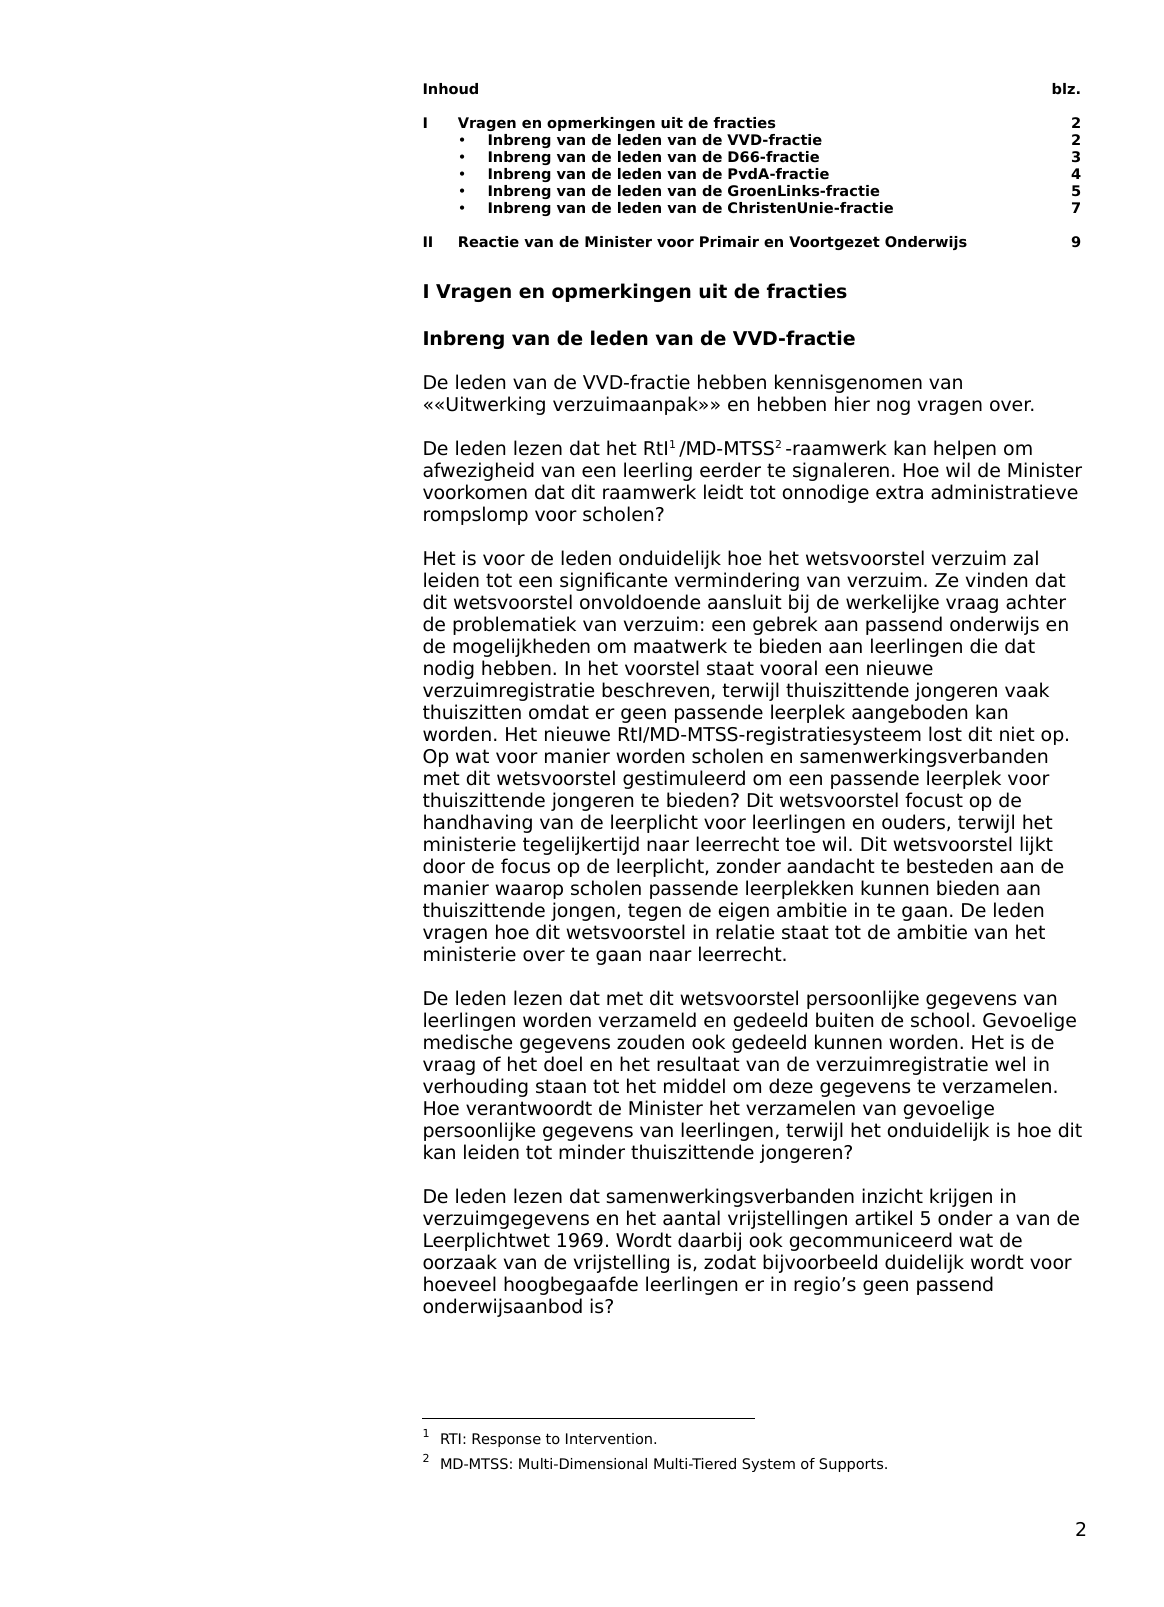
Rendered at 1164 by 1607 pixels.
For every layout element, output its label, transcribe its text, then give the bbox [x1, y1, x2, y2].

table_cell 3 [1028, 149, 1087, 166]
table_cell • [452, 166, 481, 183]
table_cell [1028, 217, 1087, 234]
table_header blz. [1028, 81, 1087, 98]
table_cell [481, 98, 1027, 115]
table_cell [481, 217, 1027, 234]
text De leden van de VVD-fractie hebben kennisgenomen van ««Uitwerking verzuimaanpak»» en hebben hier nog vragen over. [422, 372, 1087, 416]
table_cell Vragen en opmerkingen uit de fracties [452, 115, 1027, 132]
text RTI: Response to Intervention. [422, 1427, 1087, 1449]
table_cell • [452, 132, 481, 149]
table_cell [422, 200, 452, 217]
table_cell [422, 132, 452, 149]
table_cell [1028, 98, 1087, 115]
table_cell 2 [1028, 115, 1087, 132]
table_cell • [452, 183, 481, 200]
table_cell [452, 217, 481, 234]
table_cell Inbreng van de leden van de GroenLinks-fractie [481, 183, 1027, 200]
text De leden lezen dat het RtI/MD-MTSS-raamwerk kan helpen om afwezigheid van een leerling eerder te signaleren. Hoe wil de Minister voorkomen dat dit raamwerk leidt tot onnodige extra administratieve rompslomp voor scholen? [422, 438, 1087, 526]
subtitle I Vragen en opmerkingen uit de fracties [422, 281, 1087, 303]
table_cell Reactie van de Minister voor Primair en Voortgezet Onderwijs [452, 234, 1027, 251]
table_cell [422, 217, 452, 234]
text De leden lezen dat samenwerkingsverbanden inzicht krijgen in verzuimgegevens en het aantal vrijstellingen artikel 5 onder a van de Leerplichtwet 1969. Wordt daarbij ook gecommuniceerd wat de oorzaak van de vrijstelling is, zodat bijvoorbeeld duidelijk wordt voor hoeveel hoogbegaafde leerlingen er in regio’s geen passend onderwijsaanbod is? [422, 1186, 1087, 1318]
text MD-MTSS: Multi-Dimensional Multi-Tiered System of Supports. [422, 1452, 1087, 1474]
table_cell Inbreng van de leden van de D66-fractie [481, 149, 1027, 166]
table_cell [422, 183, 452, 200]
table_cell Inbreng van de leden van de PvdA-fractie [481, 166, 1027, 183]
table_cell Inbreng van de leden van de VVD-fractie [481, 132, 1027, 149]
table_cell 7 [1028, 200, 1087, 217]
table_cell 9 [1028, 234, 1087, 251]
table_header Inhoud [422, 81, 1027, 98]
table_cell I [422, 115, 452, 132]
table_cell 5 [1028, 183, 1087, 200]
table_cell Inbreng van de leden van de ChristenUnie-fractie [481, 200, 1027, 217]
text Het is voor de leden onduidelijk hoe het wetsvoorstel verzuim zal leiden tot een significante vermindering van verzuim. Ze vinden dat dit wetsvoorstel onvoldoende aansluit bij de werkelijke vraag achter de problematiek van verzuim: een gebrek aan passend onderwijs en de mogelijkheden om maatwerk te bieden aan leerlingen die dat nodig hebben. In het voorstel staat vooral een nieuwe verzuimregistratie beschreven, terwijl thuiszittende jongeren vaak thuiszitten omdat er geen passende leerplek aangeboden kan worden. Het nieuwe RtI/MD-MTSS-registratiesysteem lost dit niet op. Op wat voor manier worden scholen en samenwerkingsverbanden met dit wetsvoorstel gestimuleerd om een passende leerplek voor thuiszittende jongeren te bieden? Dit wetsvoorstel focust op de handhaving van de leerplicht voor leerlingen en ouders, terwijl het ministerie tegelijkertijd naar leerrecht toe wil. Dit wetsvoorstel lijkt door de focus op de leerplicht, zonder aandacht te besteden aan de manier waarop scholen passende leerplekken kunnen bieden aan thuiszittende jongen, tegen de eigen ambitie in te gaan. De leden vragen hoe dit wetsvoorstel in relatie staat tot de ambitie van het ministerie over te gaan naar leerrecht. [422, 548, 1087, 966]
table_cell [422, 98, 452, 115]
table_cell 4 [1028, 166, 1087, 183]
table_cell 2 [1028, 132, 1087, 149]
subtitle Inbreng van de leden van de VVD-fractie [422, 328, 1087, 350]
table_cell [422, 166, 452, 183]
text De leden lezen dat met dit wetsvoorstel persoonlijke gegevens van leerlingen worden verzameld en gedeeld buiten de school. Gevoelige medische gegevens zouden ook gedeeld kunnen worden. Het is de vraag of het doel en het resultaat van de verzuimregistratie wel in verhouding staan tot het middel om deze gegevens te verzamelen. Hoe verantwoordt de Minister het verzamelen van gevoelige persoonlijke gegevens van leerlingen, terwijl het onduidelijk is hoe dit kan leiden tot minder thuiszittende jongeren? [422, 988, 1087, 1164]
table_cell [422, 149, 452, 166]
table_cell • [452, 200, 481, 217]
table_cell • [452, 149, 481, 166]
table_cell II [422, 234, 452, 251]
table_cell [452, 98, 481, 115]
